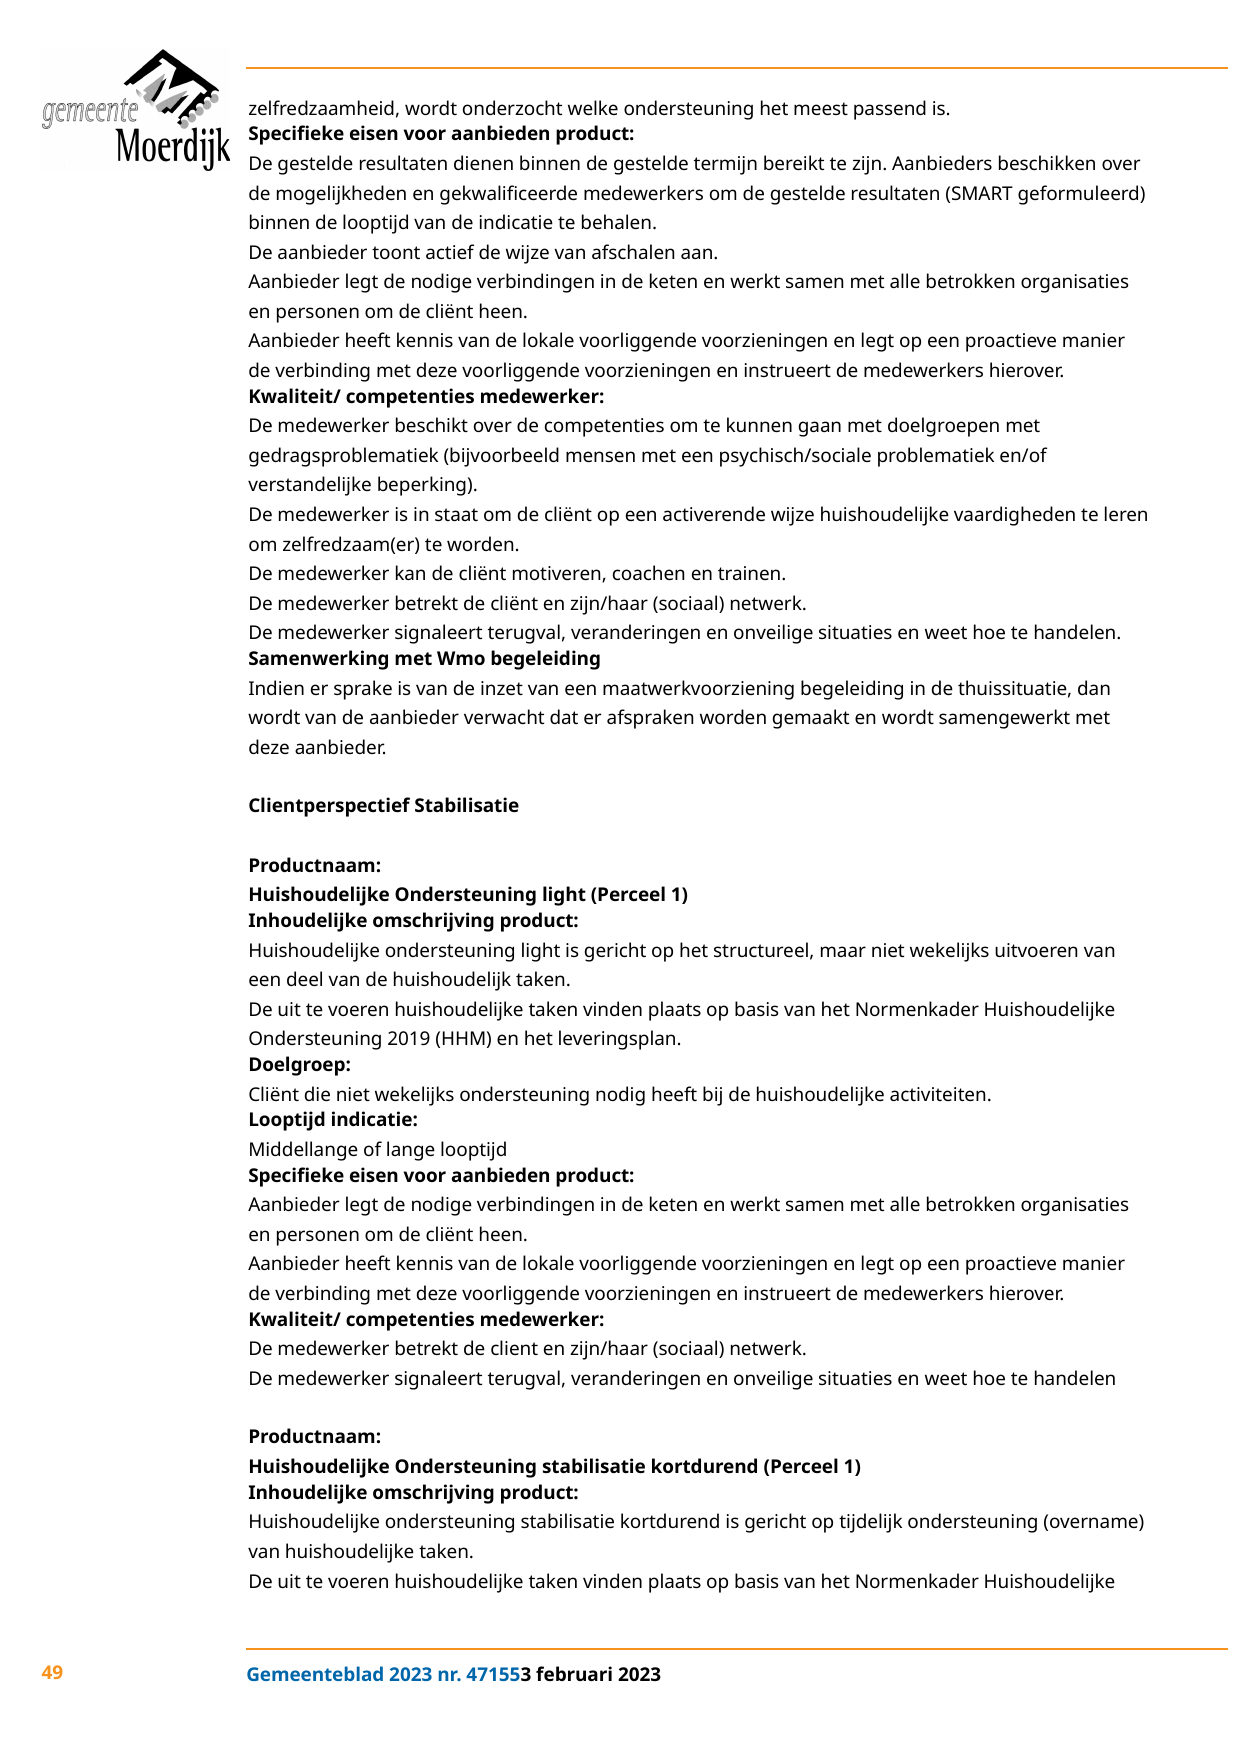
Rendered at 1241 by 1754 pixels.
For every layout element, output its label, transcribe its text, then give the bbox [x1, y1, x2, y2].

text Clientperspectief Stabilisatie [248, 793, 1152, 818]
table_cell Specifieke eisen voor aanbieden product: Aanbieder legt de nodige verbindingen in de keten en werkt samen met alle betrokken organisaties en personen om de cliënt heen. Aanbieder heeft kennis van de lokale voorliggende voorzieningen en legt op een proactieve manier de verbinding met deze voorliggende voorzieningen en instrueert de medewerkers hierover. [248, 1162, 1152, 1306]
table_cell Samenwerking met Wmo begeleiding Indien er sprake is van de inzet van een maatwerkvoorziening begeleiding in de thuissituatie, dan wordt van de aanbieder verwacht dat er afspraken worden gemaakt en wordt samengewerkt met deze aanbieder. [248, 645, 1152, 760]
table_cell zelfredzaamheid, wordt onderzocht welke ondersteuning het meest passend is. [248, 95, 1152, 121]
table_cell Inhoudelijke omschrijving product: Huishoudelijke ondersteuning light is gericht op het structureel, maar niet wekelijks uitvoeren van een deel van de huishoudelijk taken. De uit te voeren huishoudelijke taken vinden plaats op basis van het Normenkader Huishoudelijke Ondersteuning 2019 (HHM) en het leveringsplan. [248, 907, 1152, 1051]
table_cell Doelgroep: Cliënt die niet wekelijks ondersteuning nodig heeft bij de huishoudelijke activiteiten. [248, 1051, 1152, 1107]
table_cell Looptijd indicatie: Middellange of lange looptijd [248, 1107, 1152, 1162]
table_header Productnaam: Huishoudelijke Ondersteuning stabilisatie kortdurend (Perceel 1) [248, 1424, 1152, 1479]
table_header Productnaam: Huishoudelijke Ondersteuning light (Perceel 1) [248, 852, 1152, 907]
table_cell Kwaliteit/ competenties medewerker: De medewerker beschikt over de competenties om te kunnen gaan met doelgroepen met gedragsproblematiek (bijvoorbeeld mensen met een psychisch/sociale problematiek en/of verstandelijke beperking). De medewerker is in staat om de cliënt op een activerende wijze huishoudelijke vaardigheden te leren om zelfredzaam(er) te worden. De medewerker kan de cliënt motiveren, coachen en trainen. De medewerker betrekt de cliënt en zijn/haar (sociaal) netwerk. De medewerker signaleert terugval, veranderingen en onveilige situaties en weet hoe te handelen. [248, 383, 1152, 645]
picture [41, 47, 231, 172]
table_cell Kwaliteit/ competenties medewerker: De medewerker betrekt de client en zijn/haar (sociaal) netwerk. De medewerker signaleert terugval, veranderingen en onveilige situaties en weet hoe te handelen [248, 1306, 1152, 1391]
table_cell Inhoudelijke omschrijving product: Huishoudelijke ondersteuning stabilisatie kortdurend is gericht op tijdelijk ondersteuning (overname) van huishoudelijke taken. De uit te voeren huishoudelijke taken vinden plaats op basis van het Normenkader Huishoudelijke [248, 1479, 1152, 1593]
table_cell Specifieke eisen voor aanbieden product: De gestelde resultaten dienen binnen de gestelde termijn bereikt te zijn. Aanbieders beschikken over de mogelijkheden en gekwalificeerde medewerkers om de gestelde resultaten (SMART geformuleerd) binnen de looptijd van de indicatie te behalen. De aanbieder toont actief de wijze van afschalen aan. Aanbieder legt de nodige verbindingen in de keten en werkt samen met alle betrokken organisaties en personen om de cliënt heen. Aanbieder heeft kennis van de lokale voorliggende voorzieningen en legt op een proactieve manier de verbinding met deze voorliggende voorzieningen en instrueert de medewerkers hierover. [248, 121, 1152, 383]
